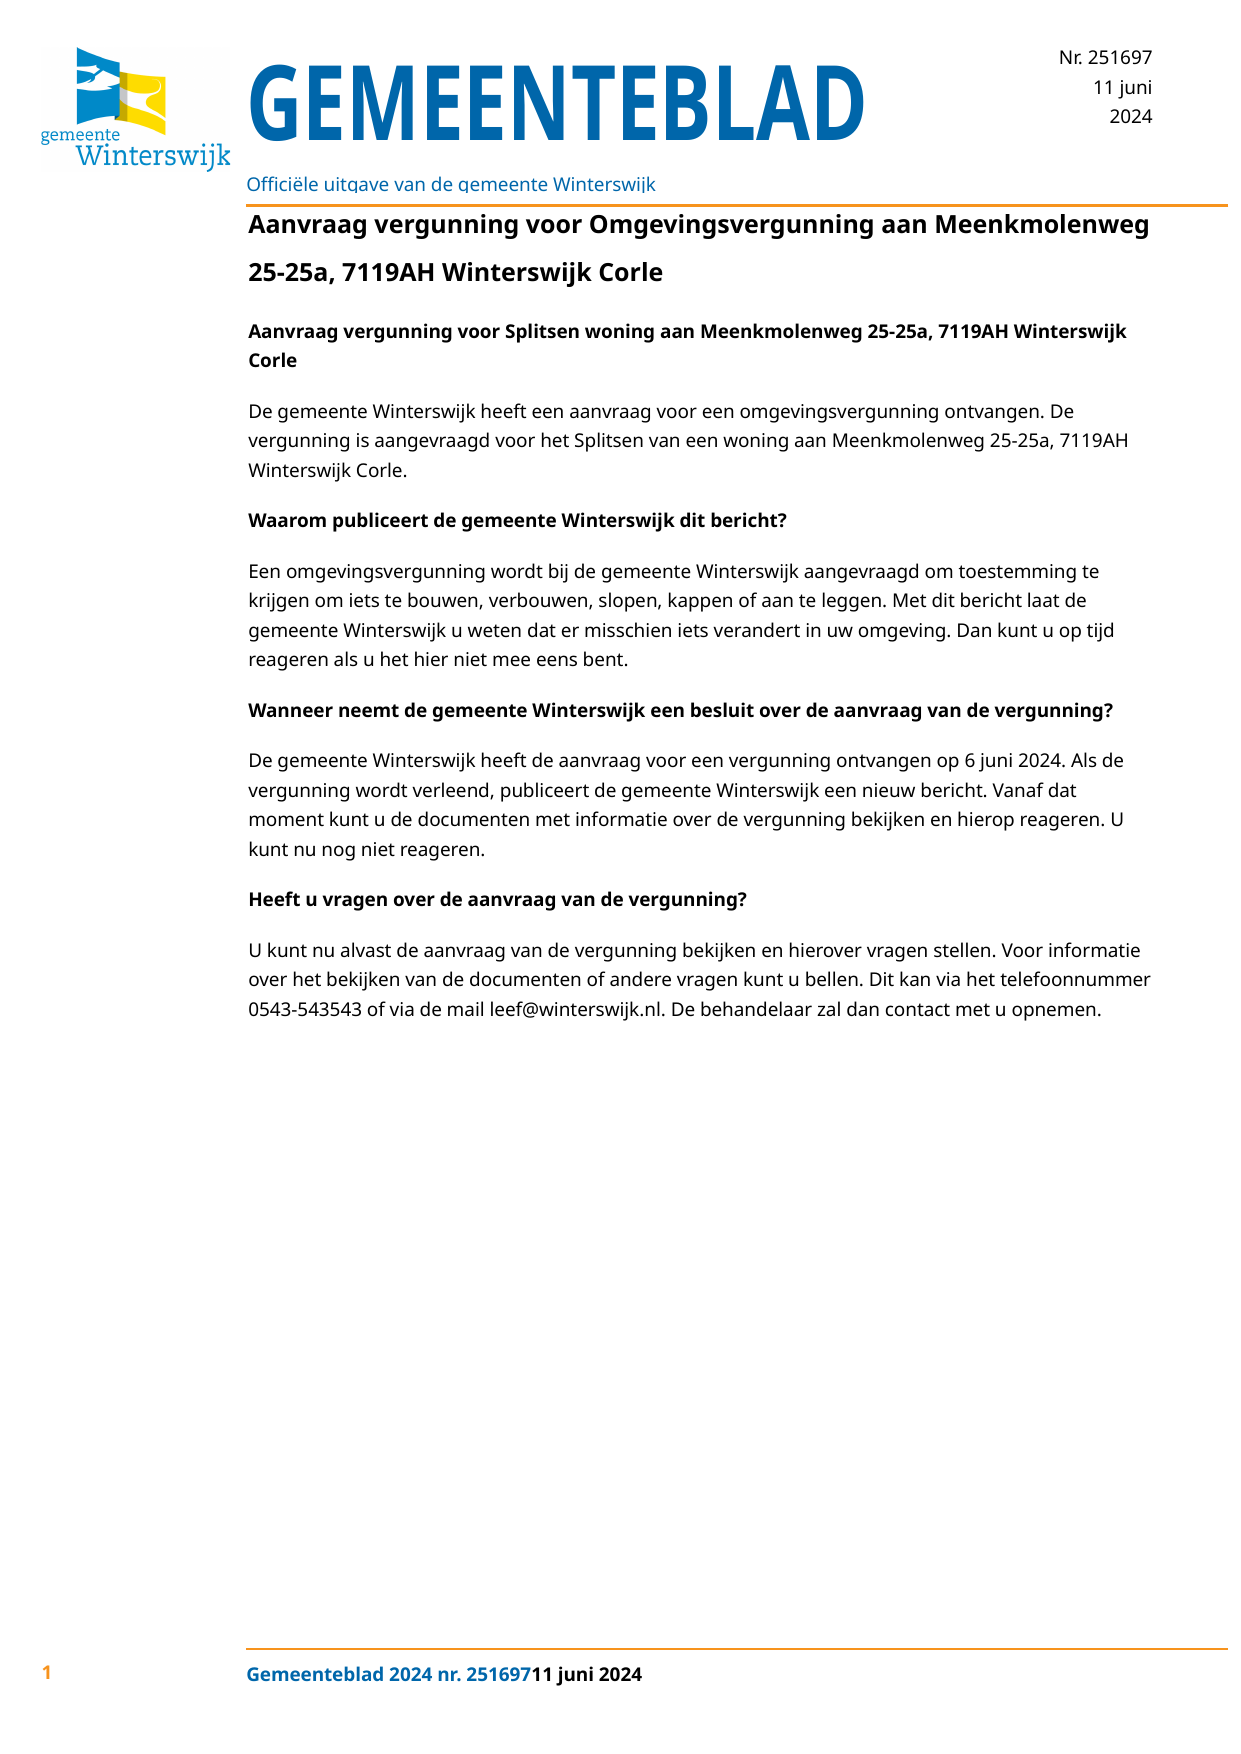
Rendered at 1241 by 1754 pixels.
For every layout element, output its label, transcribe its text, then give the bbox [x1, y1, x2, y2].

text Waarom publiceert de gemeente Winterswijk dit bericht? [248, 507, 1152, 533]
text Aanvraag vergunning voor Omgevingsvergunning aan Meenkmolenweg 25-25a, 7119AH Winterswijk Corle [248, 207, 1152, 288]
text Aanvraag vergunning voor Splitsen woning aan Meenkmolenweg 25-25a, 7119AH Winterswijk Corle [248, 318, 1152, 373]
picture [41, 47, 231, 172]
text De gemeente Winterswijk heeft de aanvraag voor een vergunning ontvangen op 6 juni 2024. Als de vergunning wordt verleend, publiceert de gemeente Winterswijk een nieuw bericht. Vanaf dat moment kunt u de documenten met informatie over de vergunning bekijken en hierop reageren. U kunt nu nog niet reageren. [248, 747, 1152, 862]
picture [225, 153, 231, 162]
text Wanneer neemt de gemeente Winterswijk een besluit over de aanvraag van de vergunning? [248, 697, 1152, 723]
text De gemeente Winterswijk heeft een aanvraag voor een omgevingsvergunning ontvangen. De vergunning is aangevraagd voor het Splitsen van een woning aan Meenkmolenweg 25-25a, 7119AH Winterswijk Corle. [248, 398, 1152, 483]
text Een omgevingsvergunning wordt bij de gemeente Winterswijk aangevraagd om toestemming te krijgen om iets te bouwen, verbouwen, slopen, kappen of aan te leggen. Met dit bericht laat de gemeente Winterswijk u weten dat er misschien iets verandert in uw omgeving. Dan kunt u op tijd reageren als u het hier niet mee eens bent. [248, 558, 1152, 672]
text Heeft u vragen over de aanvraag van de vergunning? [248, 887, 1152, 912]
text U kunt nu alvast de aanvraag van de vergunning bekijken en hierover vragen stellen. Voor informatie over het bekijken van de documenten of andere vragen kunt u bellen. Dit kan via het telefoonnummer 0543-543543 of via de mail leef@winterswijk.nl. De behandelaar zal dan contact met u opnemen. [248, 937, 1152, 1022]
